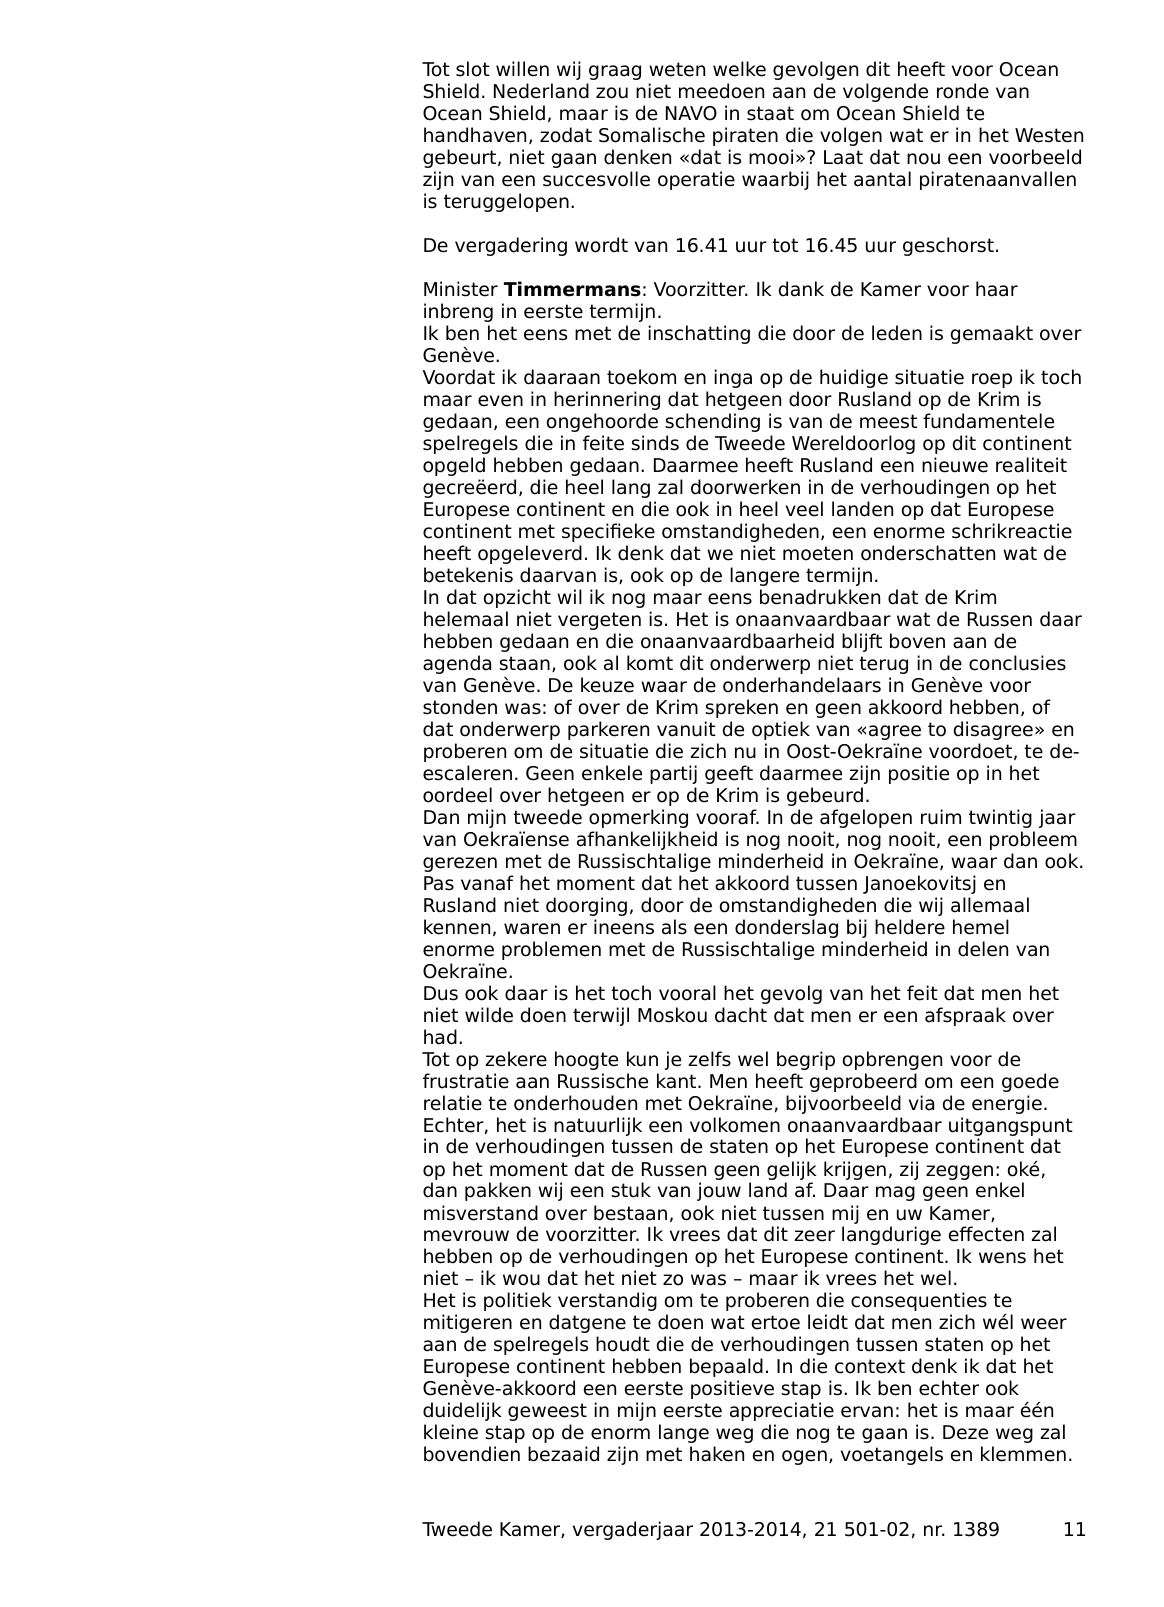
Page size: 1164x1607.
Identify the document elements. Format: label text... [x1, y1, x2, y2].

text Het is politiek verstandig om te proberen die consequenties te mitigeren en datgene te doen wat ertoe leidt dat men zich wél weer aan de spelregels houdt die de verhoudingen tussen staten op het Europese continent hebben bepaald. In die context denk ik dat het Genève-akkoord een eerste positieve stap is. Ik ben echter ook duidelijk geweest in mijn eerste appreciatie ervan: het is maar één kleine stap op de enorm lange weg die nog te gaan is. Deze weg zal bovendien bezaaid zijn met haken en ogen, voetangels en klemmen. [422, 1290, 1087, 1466]
text De vergadering wordt van 16.41 uur tot 16.45 uur geschorst. [422, 235, 1087, 257]
text Tot slot willen wij graag weten welke gevolgen dit heeft voor Ocean Shield. Nederland zou niet meedoen aan de volgende ronde van Ocean Shield, maar is de NAVO in staat om Ocean Shield te handhaven, zodat Somalische piraten die volgen wat er in het Westen gebeurt, niet gaan denken «dat is mooi»? Laat dat nou een voorbeeld zijn van een succesvolle operatie waarbij het aantal piratenaanvallen is teruggelopen. [422, 59, 1087, 213]
text Tot op zekere hoogte kun je zelfs wel begrip opbrengen voor de frustratie aan Russische kant. Men heeft geprobeerd om een goede relatie te onderhouden met Oekraïne, bijvoorbeeld via de energie. Echter, het is natuurlijk een volkomen onaanvaardbaar uitgangspunt in de verhoudingen tussen de staten op het Europese continent dat op het moment dat de Russen geen gelijk krijgen, zij zeggen: oké, dan pakken wij een stuk van jouw land af. Daar mag geen enkel misverstand over bestaan, ook niet tussen mij en uw Kamer, mevrouw de voorzitter. Ik vrees dat dit zeer langdurige effecten zal hebben op de verhoudingen op het Europese continent. Ik wens het niet – ik wou dat het niet zo was – maar ik vrees het wel. [422, 1048, 1087, 1290]
text Ik ben het eens met de inschatting die door de leden is gemaakt over Genève. [422, 323, 1087, 367]
text Dus ook daar is het toch vooral het gevolg van het feit dat men het niet wilde doen terwijl Moskou dacht dat men er een afspraak over had. [422, 983, 1087, 1048]
text Voordat ik daaraan toekom en inga op de huidige situatie roep ik toch maar even in herinnering dat hetgeen door Rusland op de Krim is gedaan, een ongehoorde schending is van de meest fundamentele spelregels die in feite sinds de Tweede Wereldoorlog op dit continent opgeld hebben gedaan. Daarmee heeft Rusland een nieuwe realiteit gecreëerd, die heel lang zal doorwerken in de verhoudingen op het Europese continent en die ook in heel veel landen op dat Europese continent met specifieke omstandigheden, een enorme schrikreactie heeft opgeleverd. Ik denk dat we niet moeten onderschatten wat de betekenis daarvan is, ook op de langere termijn. [422, 367, 1087, 587]
text Dan mijn tweede opmerking vooraf. In de afgelopen ruim twintig jaar van Oekraïense afhankelijkheid is nog nooit, nog nooit, een probleem gerezen met de Russischtalige minderheid in Oekraïne, waar dan ook. Pas vanaf het moment dat het akkoord tussen Janoekovitsj en Rusland niet doorging, door de omstandigheden die wij allemaal kennen, waren er ineens als een donderslag bij heldere hemel enorme problemen met de Russischtalige minderheid in delen van Oekraïne. [422, 807, 1087, 983]
text Minister Timmermans: Voorzitter. Ik dank de Kamer voor haar inbreng in eerste termijn. [422, 279, 1087, 323]
text In dat opzicht wil ik nog maar eens benadrukken dat de Krim helemaal niet vergeten is. Het is onaanvaardbaar wat de Russen daar hebben gedaan en die onaanvaardbaarheid blijft boven aan de agenda staan, ook al komt dit onderwerp niet terug in de conclusies van Genève. De keuze waar de onderhandelaars in Genève voor stonden was: of over de Krim spreken en geen akkoord hebben, of dat onderwerp parkeren vanuit de optiek van «agree to disagree» en proberen om de situatie die zich nu in Oost-Oekraïne voordoet, te de-escaleren. Geen enkele partij geeft daarmee zijn positie op in het oordeel over hetgeen er op de Krim is gebeurd. [422, 587, 1087, 807]
